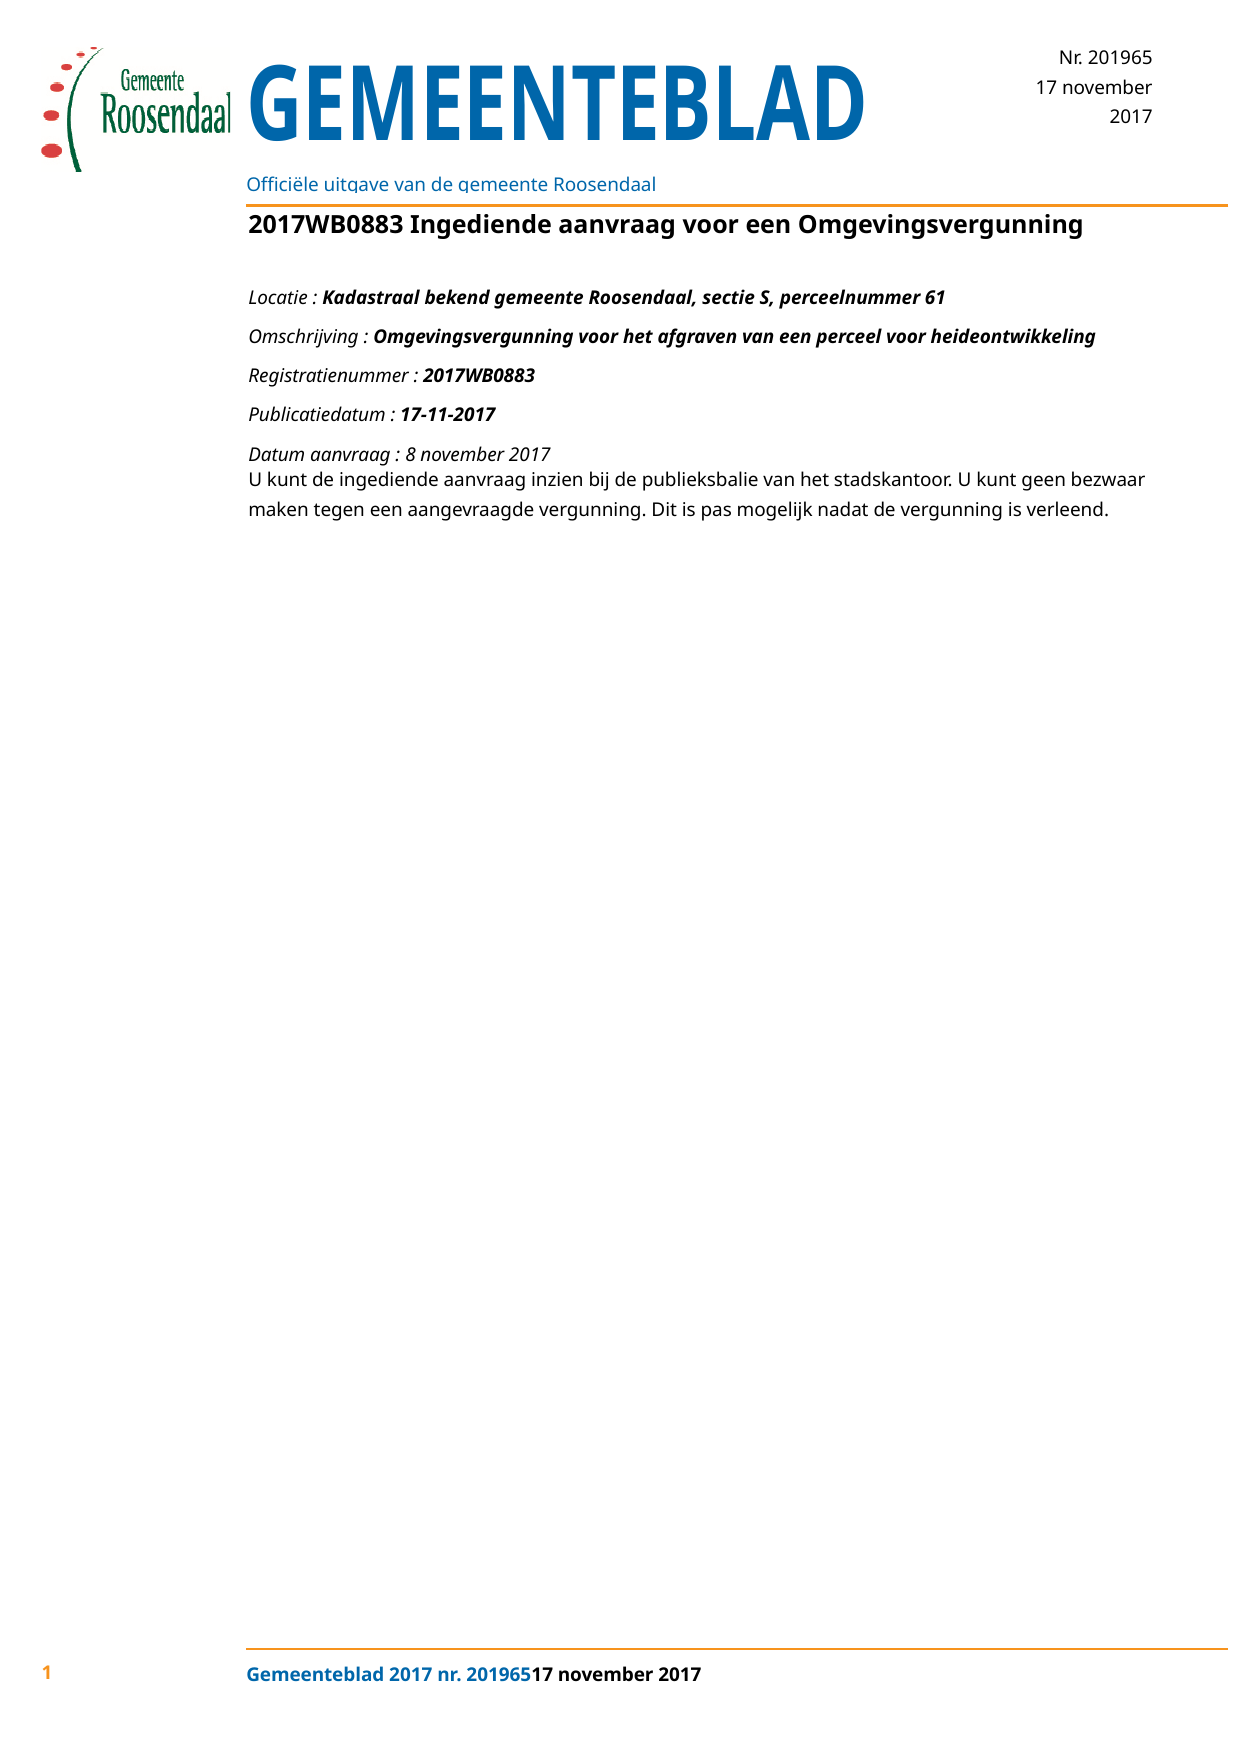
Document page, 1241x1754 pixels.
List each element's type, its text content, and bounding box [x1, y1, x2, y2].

picture [41, 47, 231, 172]
text U kunt de ingediende aanvraag inzien bij de publieksbalie van het stadskantoor. U kunt geen bezwaar maken tegen een aangevraagde vergunning. Dit is pas mogelijk nadat de vergunning is verleend. [248, 467, 1152, 522]
text Registratienummer : 2017WB0883 [248, 362, 1152, 388]
text Datum aanvraag : 8 november 2017 [248, 441, 1152, 467]
text 2017WB0883 Ingediende aanvraag voor een Omgevingsvergunning [248, 207, 1152, 241]
text Locatie : Kadastraal bekend gemeente Roosendaal, sectie S, perceelnummer 61 [248, 284, 1152, 309]
text Publicatiedatum : 17-11-2017 [248, 402, 1152, 427]
text Omschrijving : Omgevingsvergunning voor het afgraven van een perceel voor heideontwikkeling [248, 323, 1152, 349]
